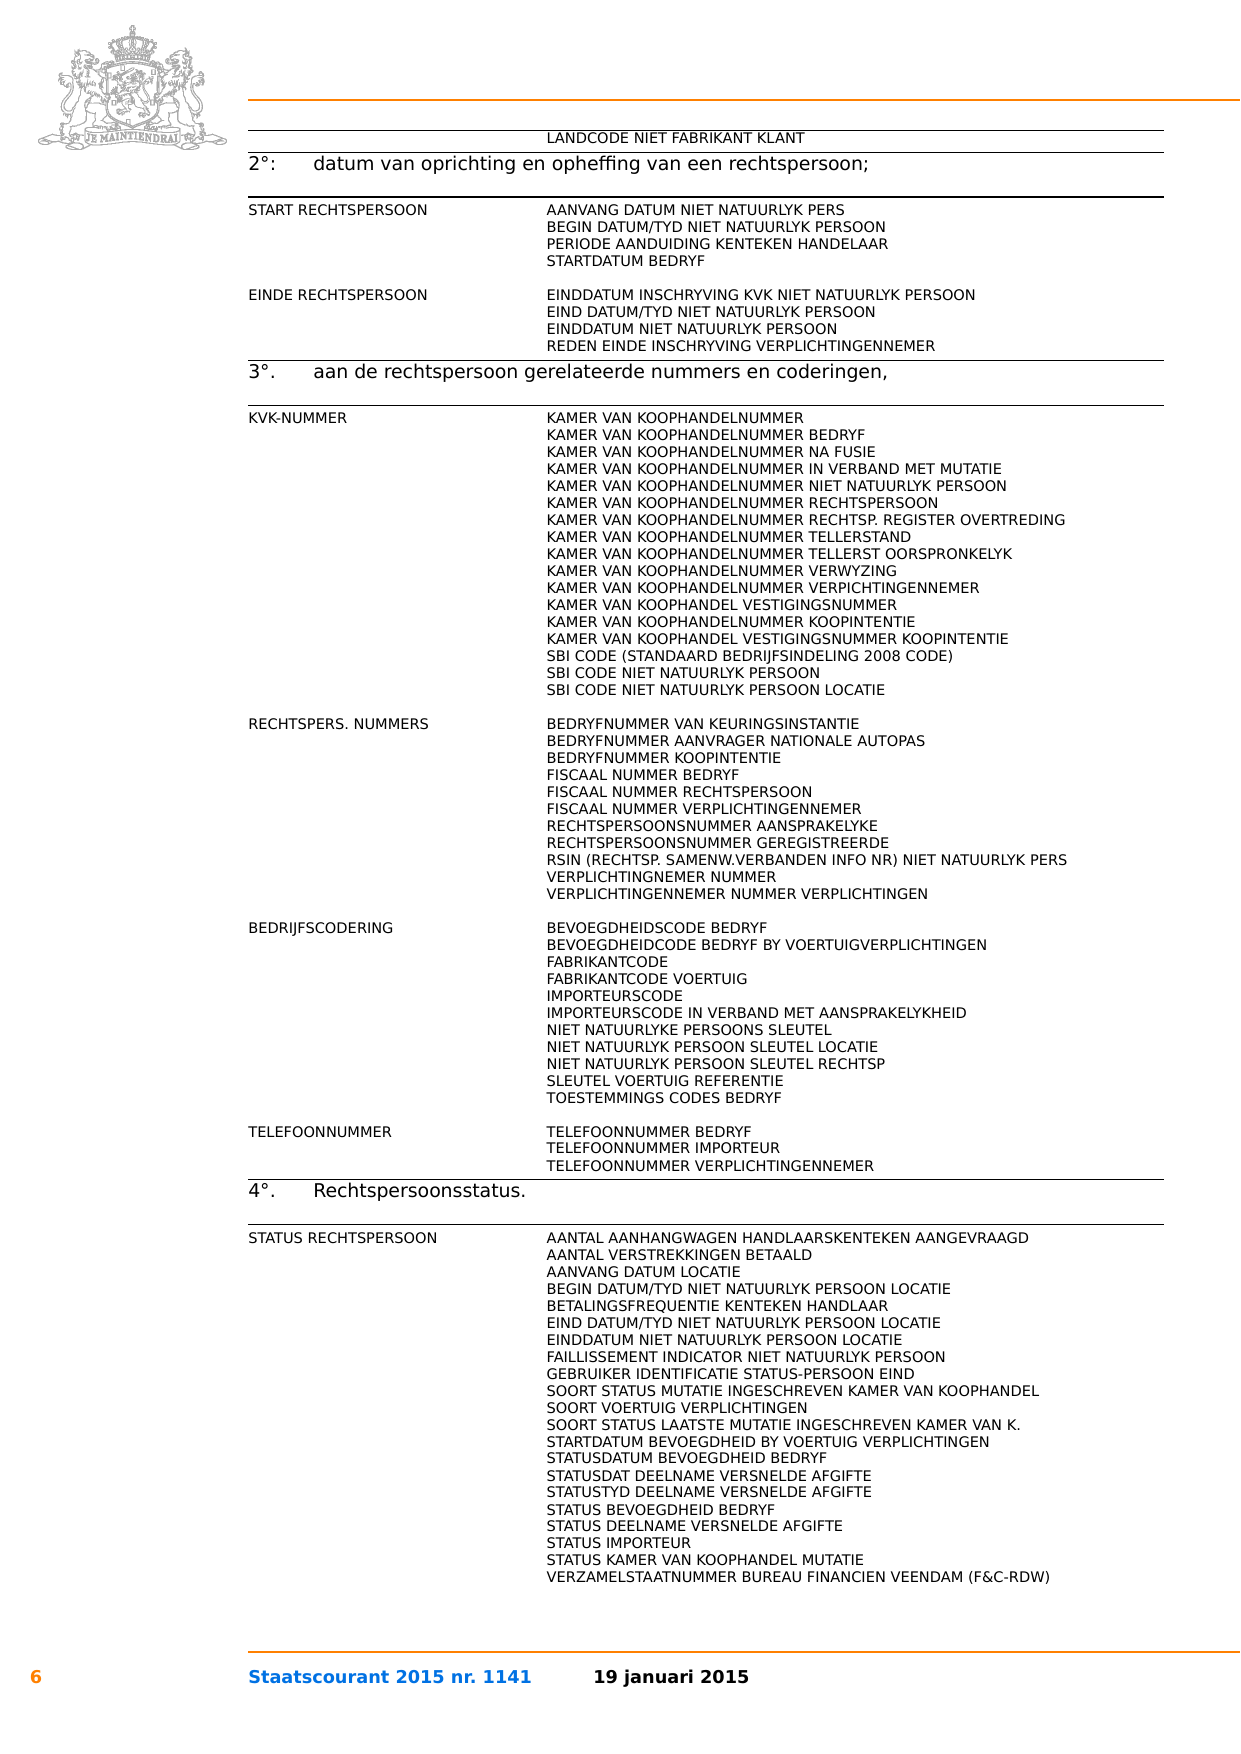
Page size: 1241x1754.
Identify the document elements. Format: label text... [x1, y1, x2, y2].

table_cell SBI CODE NIET NATUURLYK PERSOON LOCATIE [541, 682, 1163, 699]
table_cell TOESTEMMINGS CODES BEDRYF [541, 1090, 1163, 1106]
table_cell KAMER VAN KOOPHANDELNUMMER NIET NATUURLYK PERSOON [541, 478, 1163, 495]
table_cell [248, 1332, 541, 1348]
table_cell [248, 461, 541, 478]
table_cell [248, 1535, 541, 1552]
table_cell EIND DATUM/TYD NIET NATUURLYK PERSOON [541, 304, 1163, 321]
table_cell [248, 835, 541, 852]
table_cell SOORT VOERTUIG VERPLICHTINGEN [541, 1400, 1163, 1416]
table_cell [248, 580, 541, 597]
table_cell [248, 1264, 541, 1281]
table_cell [248, 699, 541, 716]
table_cell [248, 784, 541, 801]
table_cell KAMER VAN KOOPHANDEL VESTIGINGSNUMMER [541, 597, 1163, 614]
table_cell [248, 1349, 541, 1366]
table_cell TELEFOONNUMMER IMPORTEUR [541, 1140, 1163, 1157]
table_cell BEDRIJFSCODERING [248, 920, 541, 937]
table_cell [541, 270, 1163, 287]
table_cell STATUSDAT DEELNAME VERSNELDE AFGIFTE [541, 1468, 1163, 1484]
table_cell KAMER VAN KOOPHANDELNUMMER RECHTSPERSOON [541, 495, 1163, 512]
table_cell [248, 1022, 541, 1038]
table_cell [248, 495, 541, 512]
table_cell BEDRYFNUMMER VAN KEURINGSINSTANTIE [541, 716, 1163, 733]
table_cell TELEFOONNUMMER VERPLICHTINGENNEMER [541, 1158, 1163, 1179]
table_cell RSIN (RECHTSP. SAMENW.VERBANDEN INFO NR) NIET NATUURLYK PERS [541, 852, 1163, 869]
table_cell [248, 1039, 541, 1056]
text 2°: datum van oprichting en opheffing van een rechtspersoon; [248, 153, 1163, 174]
table_cell LANDCODE NIET FABRIKANT KLANT [541, 131, 1163, 152]
table_cell KAMER VAN KOOPHANDELNUMMER VERWYZING [541, 563, 1163, 580]
table_cell STATUS DEELNAME VERSNELDE AFGIFTE [541, 1518, 1163, 1535]
table_cell EINDDATUM INSCHRYVING KVK NIET NATUURLYK PERSOON [541, 287, 1163, 304]
table_header AANTAL AANHANGWAGEN HANDLAARSKENTEKEN AANGEVRAAGD [541, 1225, 1163, 1247]
table_cell KAMER VAN KOOPHANDELNUMMER BEDRYF [541, 427, 1163, 444]
text 4°. Rechtspersoonsstatus. [248, 1180, 1163, 1202]
table_cell [248, 954, 541, 971]
table_cell [248, 818, 541, 835]
table_cell AANTAL VERSTREKKINGEN BETAALD [541, 1247, 1163, 1264]
table_cell [248, 767, 541, 784]
text 3°. aan de rechtspersoon gerelateerde nummers en coderingen, [248, 361, 1163, 383]
table_cell [248, 253, 541, 270]
table_cell [248, 304, 541, 321]
table_cell [248, 1468, 541, 1484]
table_cell [248, 665, 541, 682]
table_cell [248, 886, 541, 903]
table_cell [248, 648, 541, 665]
table_cell RECHTSPERS. NUMMERS [248, 716, 541, 733]
table_cell BEVOEGDHEIDSCODE BEDRYF [541, 920, 1163, 937]
table_cell [248, 733, 541, 750]
table_cell EIND DATUM/TYD NIET NATUURLYK PERSOON LOCATIE [541, 1315, 1163, 1332]
table_cell [248, 1383, 541, 1399]
table_header KAMER VAN KOOPHANDELNUMMER [541, 406, 1163, 427]
table_cell NIET NATUURLYK PERSOON SLEUTEL RECHTSP [541, 1056, 1163, 1072]
table_cell BEGIN DATUM/TYD NIET NATUURLYK PERSOON [541, 219, 1163, 236]
table_cell [248, 801, 541, 818]
table_cell FABRIKANTCODE [541, 954, 1163, 971]
table_cell [248, 1281, 541, 1298]
table_cell EINDDATUM NIET NATUURLYK PERSOON LOCATIE [541, 1332, 1163, 1348]
table_cell STATUS KAMER VAN KOOPHANDEL MUTATIE [541, 1552, 1163, 1569]
table_cell RECHTSPERSOONSNUMMER AANSPRAKELYKE [541, 818, 1163, 835]
table_cell [248, 546, 541, 563]
table_cell KAMER VAN KOOPHANDELNUMMER TELLERSTAND [541, 529, 1163, 546]
table_cell [248, 1158, 541, 1179]
table_cell IMPORTEURSCODE [541, 988, 1163, 1004]
table_cell [248, 270, 541, 287]
table_cell [248, 852, 541, 869]
table_cell KAMER VAN KOOPHANDELNUMMER IN VERBAND MET MUTATIE [541, 461, 1163, 478]
table_cell [248, 444, 541, 461]
table_cell BEGIN DATUM/TYD NIET NATUURLYK PERSOON LOCATIE [541, 1281, 1163, 1298]
table_cell TELEFOONNUMMER [248, 1124, 541, 1140]
table_cell KAMER VAN KOOPHANDEL VESTIGINGSNUMMER KOOPINTENTIE [541, 631, 1163, 648]
table_cell [248, 903, 541, 920]
table_cell [248, 937, 541, 954]
table_cell [248, 1484, 541, 1501]
table_cell [248, 1450, 541, 1467]
table_cell [248, 750, 541, 767]
table_cell [248, 1298, 541, 1314]
table_cell [248, 1140, 541, 1157]
table_cell [248, 1552, 541, 1569]
table_cell [248, 1090, 541, 1106]
table_cell KAMER VAN KOOPHANDELNUMMER KOOPINTENTIE [541, 614, 1163, 631]
table_cell SOORT STATUS MUTATIE INGESCHREVEN KAMER VAN KOOPHANDEL [541, 1383, 1163, 1399]
table_cell [541, 1106, 1163, 1123]
table_cell VERPLICHTINGNEMER NUMMER [541, 869, 1163, 886]
table_cell NIET NATUURLYKE PERSOONS SLEUTEL [541, 1022, 1163, 1038]
table_cell BEDRYFNUMMER AANVRAGER NATIONALE AUTOPAS [541, 733, 1163, 750]
table_cell [248, 1005, 541, 1022]
table_cell FISCAAL NUMMER VERPLICHTINGENNEMER [541, 801, 1163, 818]
table_cell STATUS IMPORTEUR [541, 1535, 1163, 1552]
table_cell [248, 682, 541, 699]
table_cell [248, 869, 541, 886]
table_header KVK-NUMMER [248, 406, 541, 427]
table_cell RECHTSPERSOONSNUMMER GEREGISTREERDE [541, 835, 1163, 852]
table_cell [248, 219, 541, 236]
table_cell SLEUTEL VOERTUIG REFERENTIE [541, 1073, 1163, 1089]
table_cell [248, 427, 541, 444]
table_cell [248, 1315, 541, 1332]
table_cell [248, 971, 541, 988]
table_header STATUS RECHTSPERSOON [248, 1225, 541, 1247]
table_cell [248, 988, 541, 1004]
table_cell BEDRYFNUMMER KOOPINTENTIE [541, 750, 1163, 767]
table_cell FISCAAL NUMMER RECHTSPERSOON [541, 784, 1163, 801]
table_cell [248, 614, 541, 631]
table_cell AANVANG DATUM LOCATIE [541, 1264, 1163, 1281]
table_cell VERPLICHTINGENNEMER NUMMER VERPLICHTINGEN [541, 886, 1163, 903]
table_cell SOORT STATUS LAATSTE MUTATIE INGESCHREVEN KAMER VAN K. [541, 1416, 1163, 1433]
table_cell [248, 1416, 541, 1433]
table_header START RECHTSPERSOON [248, 198, 541, 219]
table_cell KAMER VAN KOOPHANDELNUMMER RECHTSP. REGISTER OVERTREDING [541, 512, 1163, 529]
table_cell [541, 903, 1163, 920]
table_cell [248, 529, 541, 546]
table_cell [248, 1434, 541, 1450]
table_header AANVANG DATUM NIET NATUURLYK PERS [541, 198, 1163, 219]
table_cell REDEN EINDE INSCHRYVING VERPLICHTINGENNEMER [541, 338, 1163, 360]
table_cell [248, 597, 541, 614]
table_cell [248, 1056, 541, 1072]
table_cell IMPORTEURSCODE IN VERBAND MET AANSPRAKELYKHEID [541, 1005, 1163, 1022]
table_cell PERIODE AANDUIDING KENTEKEN HANDELAAR [541, 236, 1163, 253]
table_cell NIET NATUURLYK PERSOON SLEUTEL LOCATIE [541, 1039, 1163, 1056]
table_cell [248, 1400, 541, 1416]
table_cell SBI CODE NIET NATUURLYK PERSOON [541, 665, 1163, 682]
table_cell [541, 1586, 1163, 1603]
table_cell [248, 563, 541, 580]
table_cell GEBRUIKER IDENTIFICATIE STATUS-PERSOON EIND [541, 1366, 1163, 1382]
table_cell TELEFOONNUMMER BEDRYF [541, 1124, 1163, 1140]
table_cell [248, 131, 541, 152]
table_cell VERZAMELSTAATNUMMER BUREAU FINANCIEN VEENDAM (F&C-RDW) [541, 1569, 1163, 1586]
table_cell KAMER VAN KOOPHANDELNUMMER NA FUSIE [541, 444, 1163, 461]
table_cell STATUSDATUM BEVOEGDHEID BEDRYF [541, 1450, 1163, 1467]
table_cell STATUSTYD DEELNAME VERSNELDE AFGIFTE [541, 1484, 1163, 1501]
table_cell BEVOEGDHEIDCODE BEDRYF BY VOERTUIGVERPLICHTINGEN [541, 937, 1163, 954]
table_cell FAILLISSEMENT INDICATOR NIET NATUURLYK PERSOON [541, 1349, 1163, 1366]
table_cell KAMER VAN KOOPHANDELNUMMER TELLERST OORSPRONKELYK [541, 546, 1163, 563]
table_cell [248, 236, 541, 253]
table_cell STATUS BEVOEGDHEID BEDRYF [541, 1501, 1163, 1518]
table_cell [248, 512, 541, 529]
table_cell STARTDATUM BEDRYF [541, 253, 1163, 270]
table_cell [248, 478, 541, 495]
picture [38, 25, 227, 150]
table_cell EINDE RECHTSPERSOON [248, 287, 541, 304]
table_cell [248, 1106, 541, 1123]
table_cell BETALINGSFREQUENTIE KENTEKEN HANDLAAR [541, 1298, 1163, 1314]
table_cell EINDDATUM NIET NATUURLYK PERSOON [541, 321, 1163, 338]
table_cell KAMER VAN KOOPHANDELNUMMER VERPICHTINGENNEMER [541, 580, 1163, 597]
table_cell FABRIKANTCODE VOERTUIG [541, 971, 1163, 988]
table_cell FISCAAL NUMMER BEDRYF [541, 767, 1163, 784]
table_cell [248, 1247, 541, 1264]
table_cell [248, 1569, 541, 1586]
table_cell STARTDATUM BEVOEGDHEID BY VOERTUIG VERPLICHTINGEN [541, 1434, 1163, 1450]
table_cell [248, 631, 541, 648]
table_cell [248, 1366, 541, 1382]
table_cell SBI CODE (STANDAARD BEDRIJFSINDELING 2008 CODE) [541, 648, 1163, 665]
table_cell [248, 1586, 541, 1603]
table_cell [248, 1073, 541, 1089]
table_cell [248, 1518, 541, 1535]
table_cell [541, 699, 1163, 716]
table_cell [248, 1501, 541, 1518]
table_cell [248, 321, 541, 338]
table_cell [248, 338, 541, 360]
